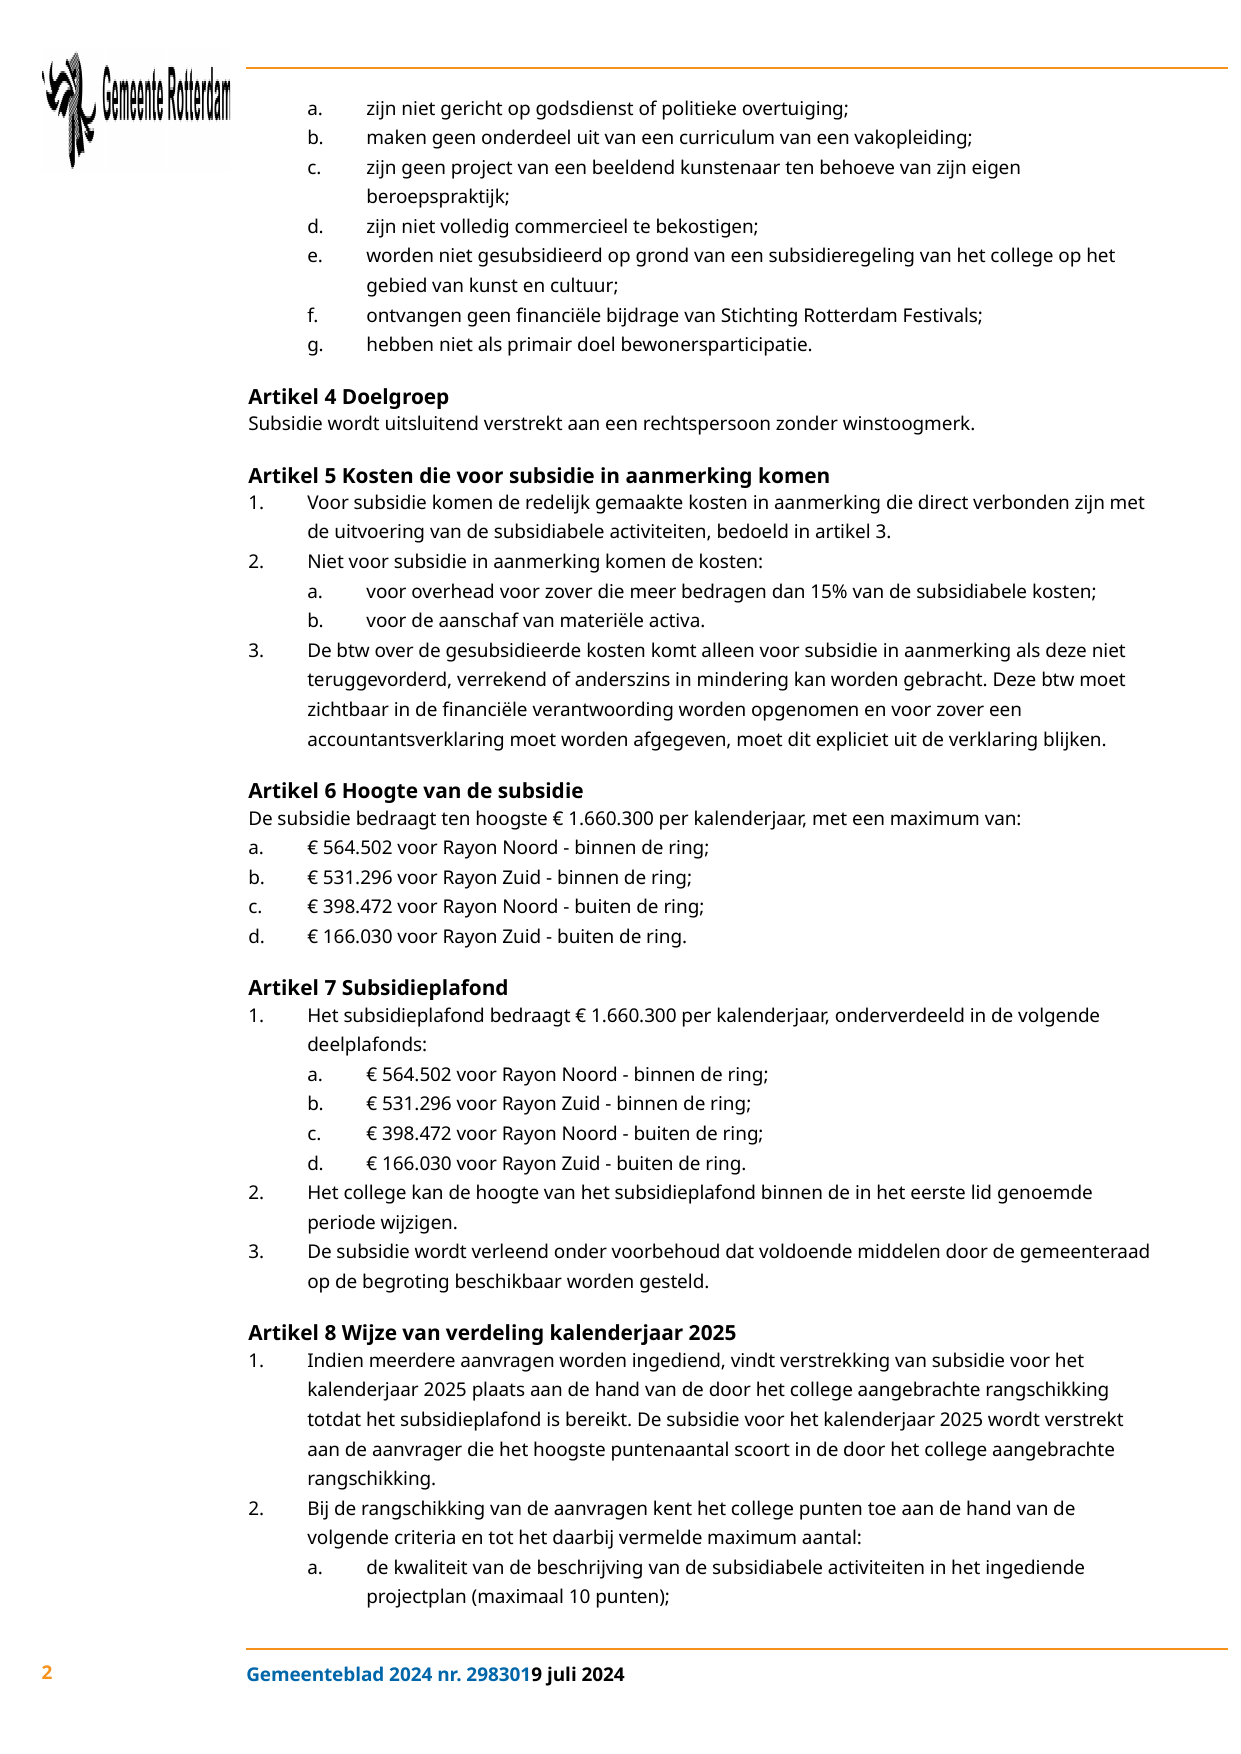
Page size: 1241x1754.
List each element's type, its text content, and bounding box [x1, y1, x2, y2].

text Artikel 4 Doelgroep [248, 382, 1152, 410]
list Het college kan de hoogte van het subsidieplafond binnen de in het eerste lid genoemde periode wijzigen. [248, 1179, 1152, 1235]
list hebben niet als primair doel bewonersparticipatie. [307, 331, 1152, 357]
list maken geen onderdeel uit van een curriculum van een vakopleiding; [307, 124, 1152, 150]
list Het subsidieplafond bedraagt € 1.660.300 per kalenderjaar, onderverdeeld in de volgende deelplafonds: [248, 1002, 1152, 1057]
list € 398.472 voor Rayon Noord - buiten de ring; [307, 1120, 1152, 1146]
list De btw over de gesubsidieerde kosten komt alleen voor subsidie in aanmerking als deze niet teruggevorderd, verrekend of anderszins in mindering kan worden gebracht. Deze btw moet zichtbaar in de financiële verantwoording worden opgenomen en voor zover een accountantsverklaring moet worden afgegeven, moet dit expliciet uit de verklaring blijken. [248, 637, 1152, 752]
text Artikel 5 Kosten die voor subsidie in aanmerking komen [248, 461, 1152, 489]
list Niet voor subsidie in aanmerking komen de kosten: [248, 548, 1152, 574]
list De subsidie wordt verleend onder voorbehoud dat voldoende middelen door de gemeenteraad op de begroting beschikbaar worden gesteld. [248, 1238, 1152, 1294]
list € 166.030 voor Rayon Zuid - buiten de ring. [248, 923, 1152, 949]
list € 531.296 voor Rayon Zuid - binnen de ring; [248, 864, 1152, 889]
picture [41, 47, 231, 172]
list Bij de rangschikking van de aanvragen kent het college punten toe aan de hand van de volgende criteria en tot het daarbij vermelde maximum aantal: [248, 1495, 1152, 1550]
text Artikel 6 Hoogte van de subsidie [248, 776, 1152, 805]
list Voor subsidie komen de redelijk gemaakte kosten in aanmerking die direct verbonden zijn met de uitvoering van de subsidiabele activiteiten, bedoeld in artikel 3. [248, 489, 1152, 544]
text De subsidie bedraagt ten hoogste € 1.660.300 per kalenderjaar, met een maximum van: [248, 805, 1152, 830]
list voor de aanschaf van materiële activa. [307, 607, 1152, 633]
list Indien meerdere aanvragen worden ingediend, vindt verstrekking van subsidie voor het kalenderjaar 2025 plaats aan de hand van de door het college aangebrachte rangschikking totdat het subsidieplafond is bereikt. De subsidie voor het kalenderjaar 2025 wordt verstrekt aan de aanvrager die het hoogste puntenaantal scoort in de door het college aangebrachte rangschikking. [248, 1347, 1152, 1491]
list worden niet gesubsidieerd op grond van een subsidieregeling van het college op het gebied van kunst en cultuur; [307, 243, 1152, 298]
list € 564.502 voor Rayon Noord - binnen de ring; [307, 1061, 1152, 1087]
list zijn niet gericht op godsdienst of politieke overtuiging; [307, 95, 1152, 121]
list € 398.472 voor Rayon Noord - buiten de ring; [248, 893, 1152, 919]
list zijn geen project van een beeldend kunstenaar ten behoeve van zijn eigen beroepspraktijk; [307, 154, 1152, 209]
list € 564.502 voor Rayon Noord - binnen de ring; [248, 834, 1152, 860]
text Subsidie wordt uitsluitend verstrekt aan een rechtspersoon zonder winstoogmerk. [248, 410, 1152, 436]
text Artikel 7 Subsidieplafond [248, 973, 1152, 1002]
list € 531.296 voor Rayon Zuid - binnen de ring; [307, 1091, 1152, 1116]
text Artikel 8 Wijze van verdeling kalenderjaar 2025 [248, 1318, 1152, 1347]
list ontvangen geen financiële bijdrage van Stichting Rotterdam Festivals; [307, 302, 1152, 328]
list voor overhead voor zover die meer bedragen dan 15% van de subsidiabele kosten; [307, 578, 1152, 604]
list € 166.030 voor Rayon Zuid - buiten de ring. [307, 1150, 1152, 1176]
list de kwaliteit van de beschrijving van de subsidiabele activiteiten in het ingediende projectplan (maximaal 10 punten); [307, 1554, 1152, 1609]
list zijn niet volledig commercieel te bekostigen; [307, 213, 1152, 239]
